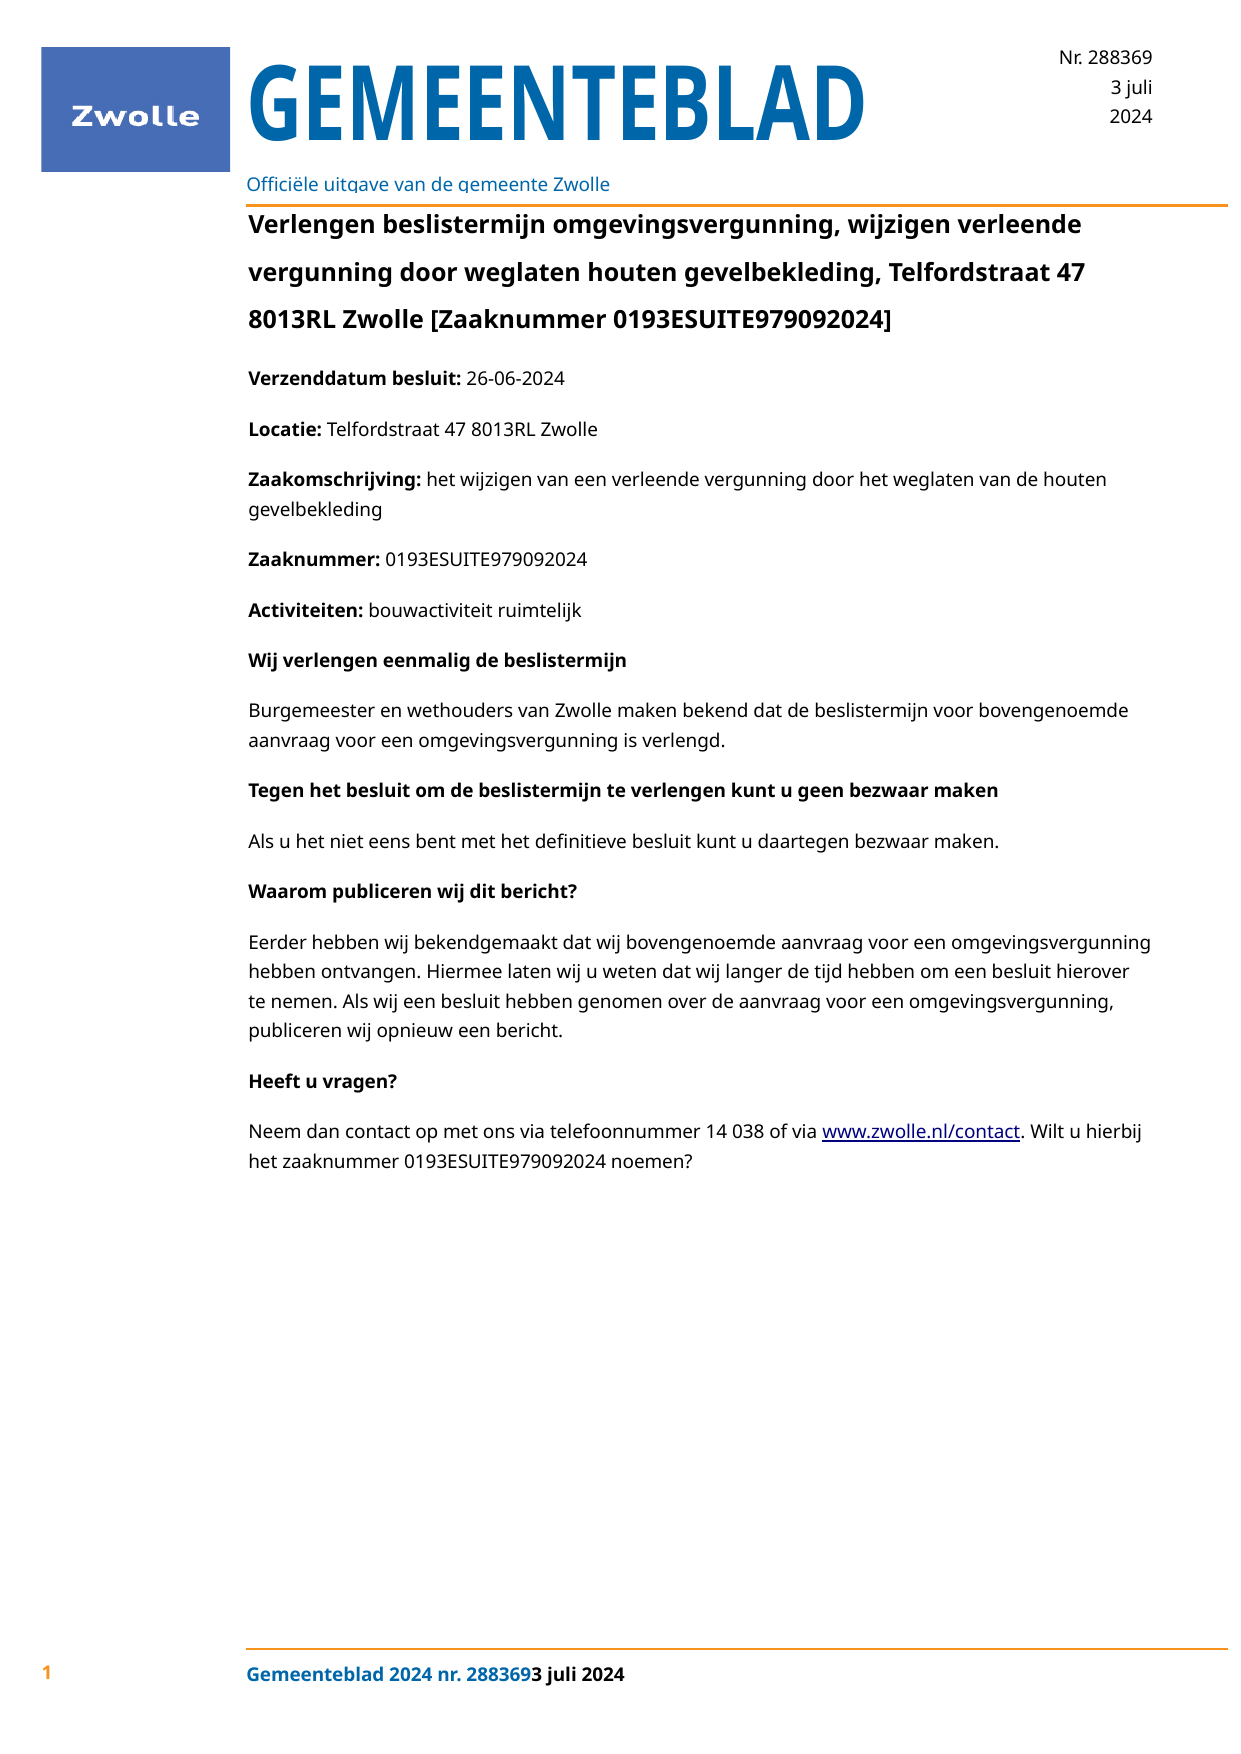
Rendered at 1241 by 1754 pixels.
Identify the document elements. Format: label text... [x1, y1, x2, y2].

text Wij verlengen eenmalig de beslistermijn [248, 647, 1152, 673]
text Als u het niet eens bent met het definitieve besluit kunt u daartegen bezwaar maken. [248, 828, 1152, 854]
text Heeft u vragen? [248, 1068, 1152, 1094]
text Locatie: Telfordstraat 47 8013RL Zwolle [248, 416, 1152, 442]
text Waarom publiceren wij dit bericht? [248, 878, 1152, 904]
text Zaaknummer: 0193ESUITE979092024 [248, 546, 1152, 572]
picture [41, 47, 231, 172]
text Zaakomschrijving: het wijzigen van een verleende vergunning door het weglaten van de houten gevelbekleding [248, 466, 1152, 522]
text Burgemeester en wethouders van Zwolle maken bekend dat de beslistermijn voor bovengenoemde aanvraag voor een omgevingsvergunning is verlengd. [248, 698, 1152, 753]
text Tegen het besluit om de beslistermijn te verlengen kunt u geen bezwaar maken [248, 778, 1152, 803]
text Verlengen beslistermijn omgevingsvergunning, wijzigen verleende vergunning door weglaten houten gevelbekleding, Telfordstraat 47 8013RL Zwolle [Zaaknummer 0193ESUITE979092024] [248, 207, 1152, 336]
text Eerder hebben wij bekendgemaakt dat wij bovengenoemde aanvraag voor een omgevingsvergunning hebben ontvangen. Hiermee laten wij u weten dat wij langer de tijd hebben om een besluit hierover te nemen. Als wij een besluit hebben genomen over de aanvraag voor een omgevingsvergunning, publiceren wij opnieuw een bericht. [248, 929, 1152, 1043]
text Neem dan contact op met ons via telefoonnummer 14 038 of via www.zwolle.nl/contact. Wilt u hierbij het zaaknummer 0193ESUITE979092024 noemen? [248, 1118, 1152, 1174]
text Activiteiten: bouwactiviteit ruimtelijk [248, 597, 1152, 622]
text Verzenddatum besluit: 26-06-2024 [248, 366, 1152, 391]
